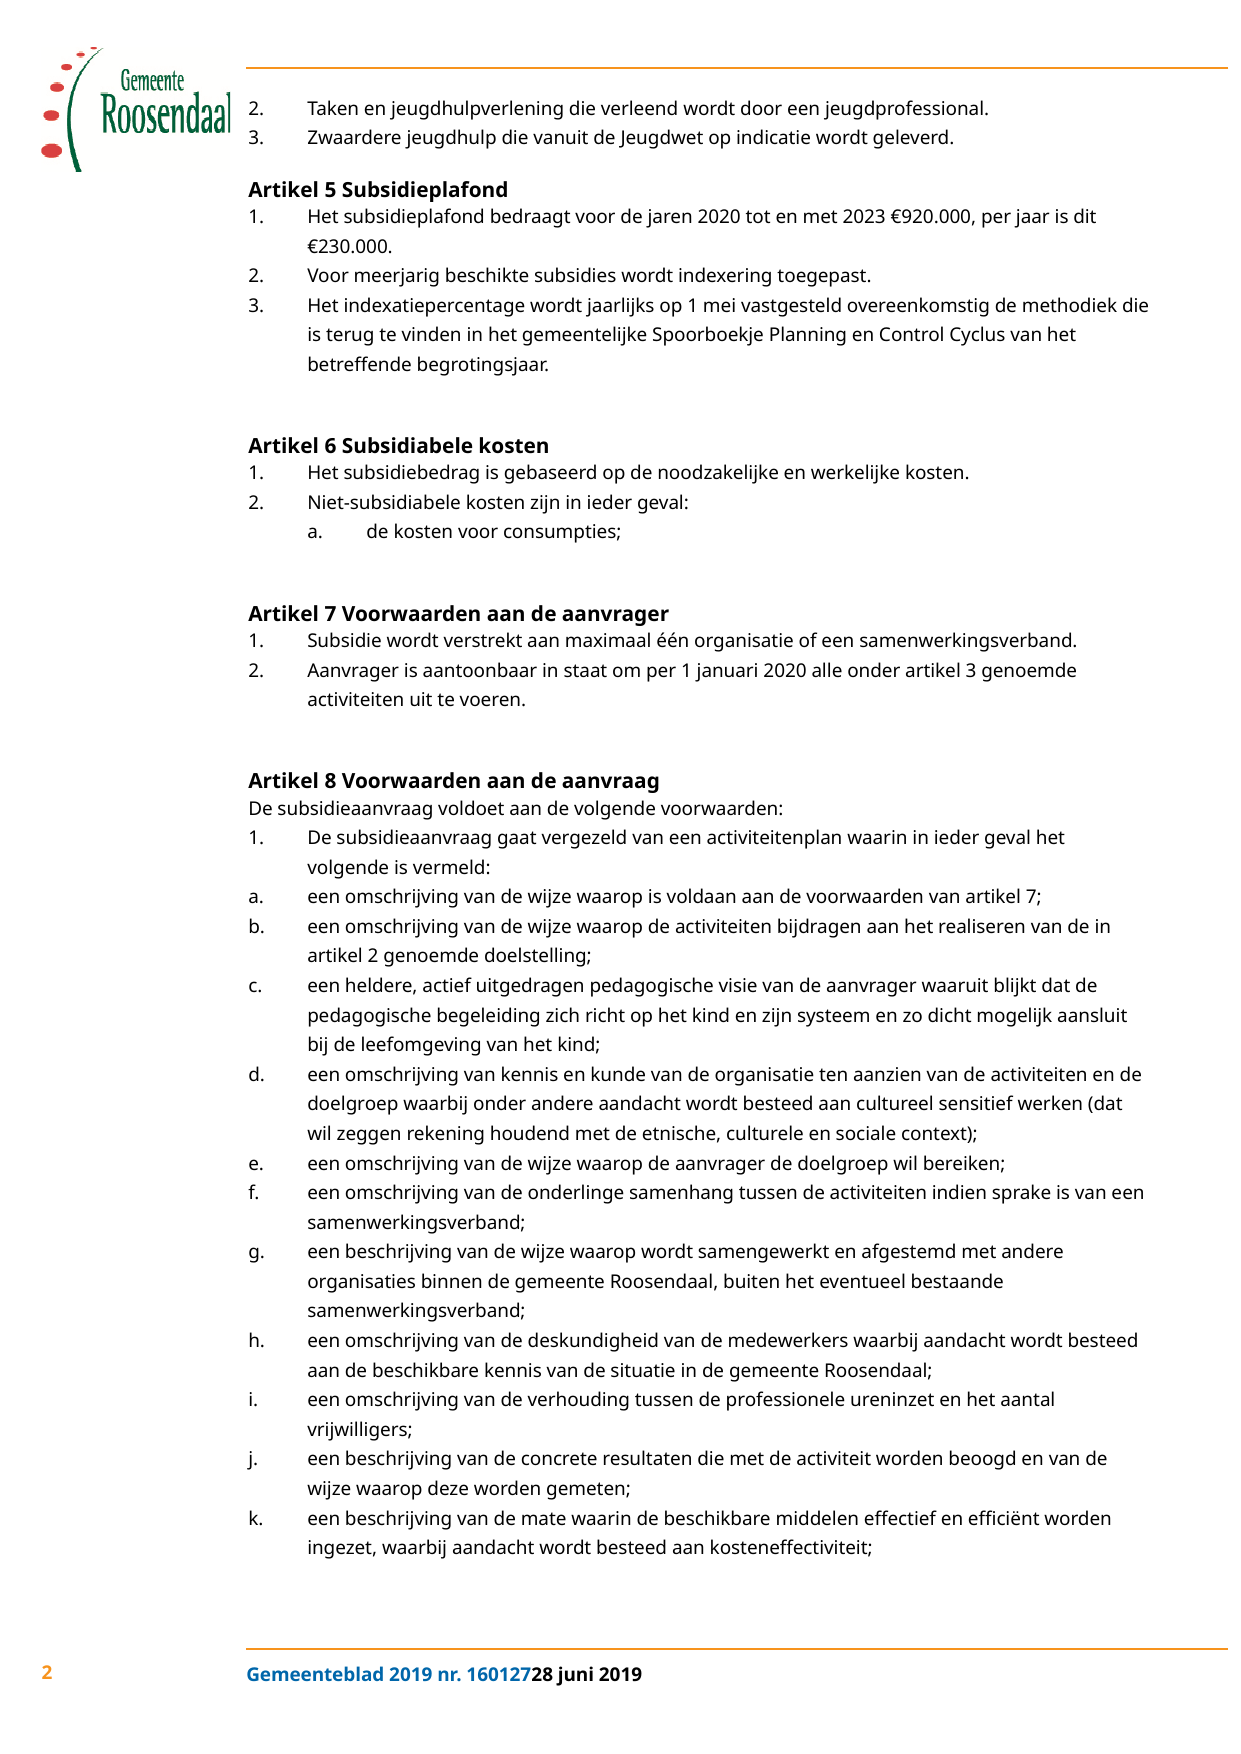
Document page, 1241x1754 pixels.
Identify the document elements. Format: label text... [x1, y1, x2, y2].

list een beschrijving van de concrete resultaten die met de activiteit worden beoogd en van de wijze waarop deze worden gemeten; [248, 1446, 1152, 1501]
text Artikel 6 Subsidiabele kosten [248, 431, 1152, 459]
text De subsidieaanvraag voldoet aan de volgende voorwaarden: [248, 795, 1152, 821]
list Het subsidieplafond bedraagt voor de jaren 2020 tot en met 2023 €920.000, per jaar is dit €230.000. [248, 203, 1152, 258]
list De subsidieaanvraag gaat vergezeld van een activiteitenplan waarin in ieder geval het volgende is vermeld: [248, 824, 1152, 880]
list een omschrijving van de verhouding tussen de professionele ureninzet en het aantal vrijwilligers; [248, 1386, 1152, 1442]
list Zwaardere jeugdhulp die vanuit de Jeugdwet op indicatie wordt geleverd. [248, 124, 1152, 150]
list Subsidie wordt verstrekt aan maximaal één organisatie of een samenwerkingsverband. [248, 627, 1152, 653]
picture [41, 47, 231, 172]
list een omschrijving van de wijze waarop de aanvrager de doelgroep wil bereiken; [248, 1150, 1152, 1176]
text Artikel 5 Subsidieplafond [248, 175, 1152, 203]
list een heldere, actief uitgedragen pedagogische visie van de aanvrager waaruit blijkt dat de pedagogische begeleiding zich richt op het kind en zijn systeem en zo dicht mogelijk aansluit bij de leefomgeving van het kind; [248, 972, 1152, 1057]
list een omschrijving van de deskundigheid van de medewerkers waarbij aandacht wordt besteed aan de beschikbare kennis van de situatie in de gemeente Roosendaal; [248, 1327, 1152, 1383]
list een omschrijving van de onderlinge samenhang tussen de activiteiten indien sprake is van een samenwerkingsverband; [248, 1179, 1152, 1235]
list een omschrijving van de wijze waarop is voldaan aan de voorwaarden van artikel 7; [248, 883, 1152, 909]
list een omschrijving van kennis en kunde van de organisatie ten aanzien van de activiteiten en de doelgroep waarbij onder andere aandacht wordt besteed aan cultureel sensitief werken (dat wil zeggen rekening houdend met de etnische, culturele en sociale context); [248, 1061, 1152, 1146]
list een beschrijving van de mate waarin de beschikbare middelen effectief en efficiënt worden ingezet, waarbij aandacht wordt besteed aan kosteneffectiviteit; [248, 1505, 1152, 1560]
text Artikel 7 Voorwaarden aan de aanvrager [248, 599, 1152, 627]
list Niet-subsidiabele kosten zijn in ieder geval: [248, 489, 1152, 515]
list Voor meerjarig beschikte subsidies wordt indexering toegepast. [248, 262, 1152, 288]
list Aanvrager is aantoonbaar in staat om per 1 januari 2020 alle onder artikel 3 genoemde activiteiten uit te voeren. [248, 657, 1152, 712]
list Het indexatiepercentage wordt jaarlijks op 1 mei vastgesteld overeenkomstig de methodiek die is terug te vinden in het gemeentelijke Spoorboekje Planning en Control Cyclus van het betreffende begrotingsjaar. [248, 292, 1152, 377]
list een beschrijving van de wijze waarop wordt samengewerkt en afgestemd met andere organisaties binnen de gemeente Roosendaal, buiten het eventueel bestaande samenwerkingsverband; [248, 1238, 1152, 1323]
list de kosten voor consumpties; [307, 519, 1152, 544]
list Het subsidiebedrag is gebaseerd op de noodzakelijke en werkelijke kosten. [248, 459, 1152, 485]
list een omschrijving van de wijze waarop de activiteiten bijdragen aan het realiseren van de in artikel 2 genoemde doelstelling; [248, 913, 1152, 968]
text Artikel 8 Voorwaarden aan de aanvraag [248, 766, 1152, 795]
list Taken en jeugdhulpverlening die verleend wordt door een jeugdprofessional. [248, 95, 1152, 121]
